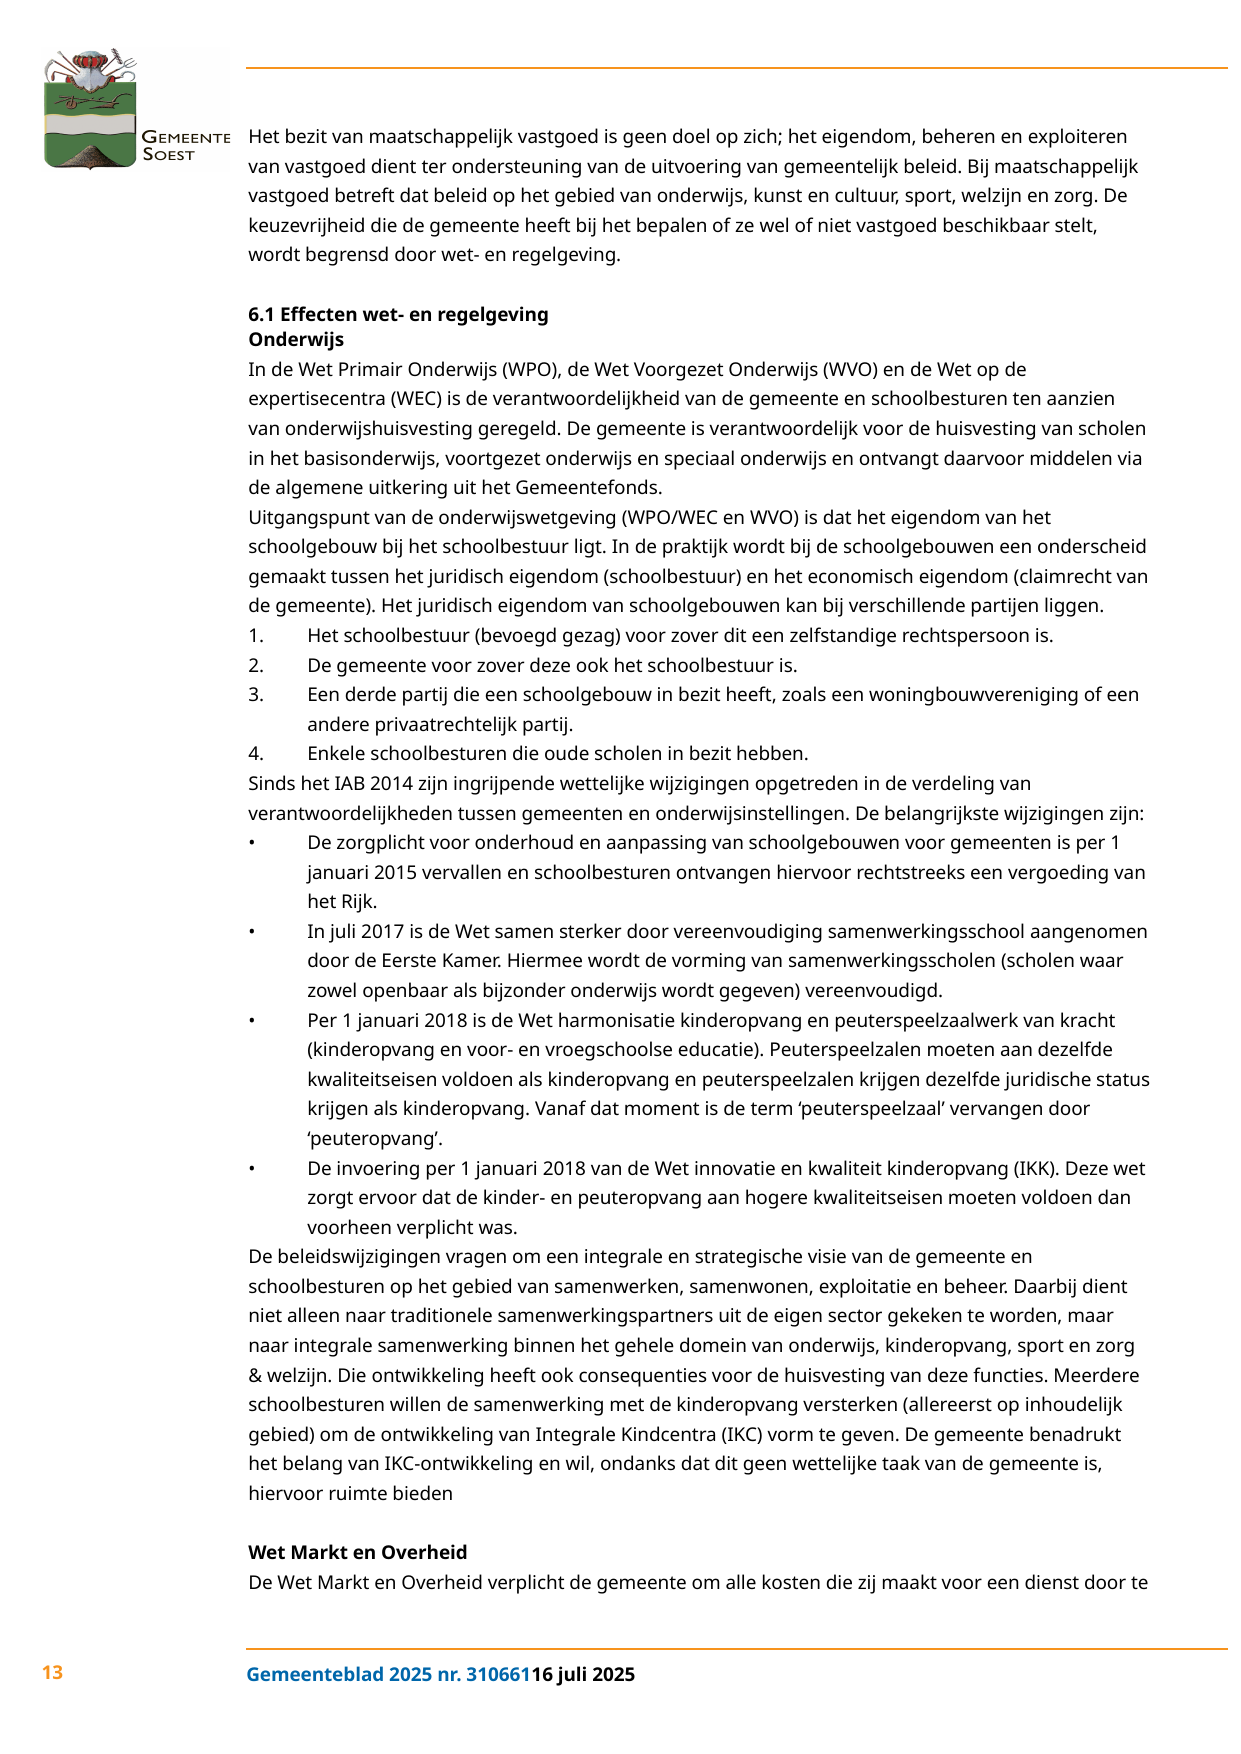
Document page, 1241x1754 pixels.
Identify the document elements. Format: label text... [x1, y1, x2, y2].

list De invoering per 1 januari 2018 van de Wet innovatie en kwaliteit kinderopvang (IKK). Deze wet zorgt ervoor dat de kinder‐ en peuteropvang aan hogere kwaliteitseisen moeten voldoen dan voorheen verplicht was. [248, 1155, 1152, 1240]
list Enkele schoolbesturen die oude scholen in bezit hebben. [248, 741, 1152, 766]
list In juli 2017 is de Wet samen sterker door vereenvoudiging samenwerkingsschool aangenomen door de Eerste Kamer. Hiermee wordt de vorming van samenwerkingsscholen (scholen waar zowel openbaar als bijzonder onderwijs wordt gegeven) vereenvoudigd. [248, 918, 1152, 1003]
list De gemeente voor zover deze ook het schoolbestuur is. [248, 652, 1152, 678]
text Het bezit van maatschappelijk vastgoed is geen doel op zich; het eigendom, beheren en exploiteren van vastgoed dient ter ondersteuning van de uitvoering van gemeentelijk beleid. Bij maatschappelijk vastgoed betreft dat beleid op het gebied van onderwijs, kunst en cultuur, sport, welzijn en zorg. De keuzevrijheid die de gemeente heeft bij het bepalen of ze wel of niet vastgoed beschikbaar stelt, wordt begrensd door wet‐ en regelgeving. [248, 123, 1152, 267]
text De beleidswijzigingen vragen om een integrale en strategische visie van de gemeente en schoolbesturen op het gebied van samenwerken, samenwonen, exploitatie en beheer. Daarbij dient niet alleen naar traditionele samenwerkingspartners uit de eigen sector gekeken te worden, maar naar integrale samenwerking binnen het gehele domein van onderwijs, kinderopvang, sport en zorg & welzijn. Die ontwikkeling heeft ook consequenties voor de huisvesting van deze functies. Meerdere schoolbesturen willen de samenwerking met de kinderopvang versterken (allereerst op inhoudelijk gebied) om de ontwikkeling van Integrale Kindcentra (IKC) vorm te geven. De gemeente benadrukt het belang van IKC‐ontwikkeling en wil, ondanks dat dit geen wettelijke taak van de gemeente is, hiervoor ruimte bieden [248, 1243, 1152, 1506]
text In de Wet Primair Onderwijs (WPO), de Wet Voorgezet Onderwijs (WVO) en de Wet op de expertisecentra (WEC) is de verantwoordelijkheid van de gemeente en schoolbesturen ten aanzien van onderwijshuisvesting geregeld. De gemeente is verantwoordelijk voor de huisvesting van scholen in het basisonderwijs, voortgezet onderwijs en speciaal onderwijs en ontvangt daarvoor middelen via de algemene uitkering uit het Gemeentefonds. [248, 356, 1152, 500]
text Uitgangspunt van de onderwijswetgeving (WPO/WEC en WVO) is dat het eigendom van het schoolgebouw bij het schoolbestuur ligt. In de praktijk wordt bij de schoolgebouwen een onderscheid gemaakt tussen het juridisch eigendom (schoolbestuur) en het economisch eigendom (claimrecht van de gemeente). Het juridisch eigendom van schoolgebouwen kan bij verschillende partijen liggen. [248, 504, 1152, 618]
text Onderwijs [248, 326, 1152, 352]
text Wet Markt en Overheid [248, 1539, 1152, 1565]
list De zorgplicht voor onderhoud en aanpassing van schoolgebouwen voor gemeenten is per 1 januari 2015 vervallen en schoolbesturen ontvangen hiervoor rechtstreeks een vergoeding van het Rijk. [248, 829, 1152, 914]
list Een derde partij die een schoolgebouw in bezit heeft, zoals een woningbouwvereniging of een andere privaatrechtelijk partij. [248, 681, 1152, 737]
picture [41, 47, 231, 172]
text Sinds het IAB 2014 zijn ingrijpende wettelijke wijzigingen opgetreden in de verdeling van verantwoordelijkheden tussen gemeenten en onderwijsinstellingen. De belangrijkste wijzigingen zijn: [248, 770, 1152, 826]
list Het schoolbestuur (bevoegd gezag) voor zover dit een zelfstandige rechtspersoon is. [248, 622, 1152, 648]
text 6.1 Effecten wet‐ en regelgeving [248, 301, 1152, 326]
text De Wet Markt en Overheid verplicht de gemeente om alle kosten die zij maakt voor een dienst door te [248, 1569, 1152, 1595]
list Per 1 januari 2018 is de Wet harmonisatie kinderopvang en peuterspeelzaalwerk van kracht (kinderopvang en voor‐ en vroegschoolse educatie). Peuterspeelzalen moeten aan dezelfde kwaliteitseisen voldoen als kinderopvang en peuterspeelzalen krijgen dezelfde juridische status krijgen als kinderopvang. Vanaf dat moment is de term ‘peuterspeelzaal’ vervangen door ‘peuteropvang’. [248, 1007, 1152, 1151]
